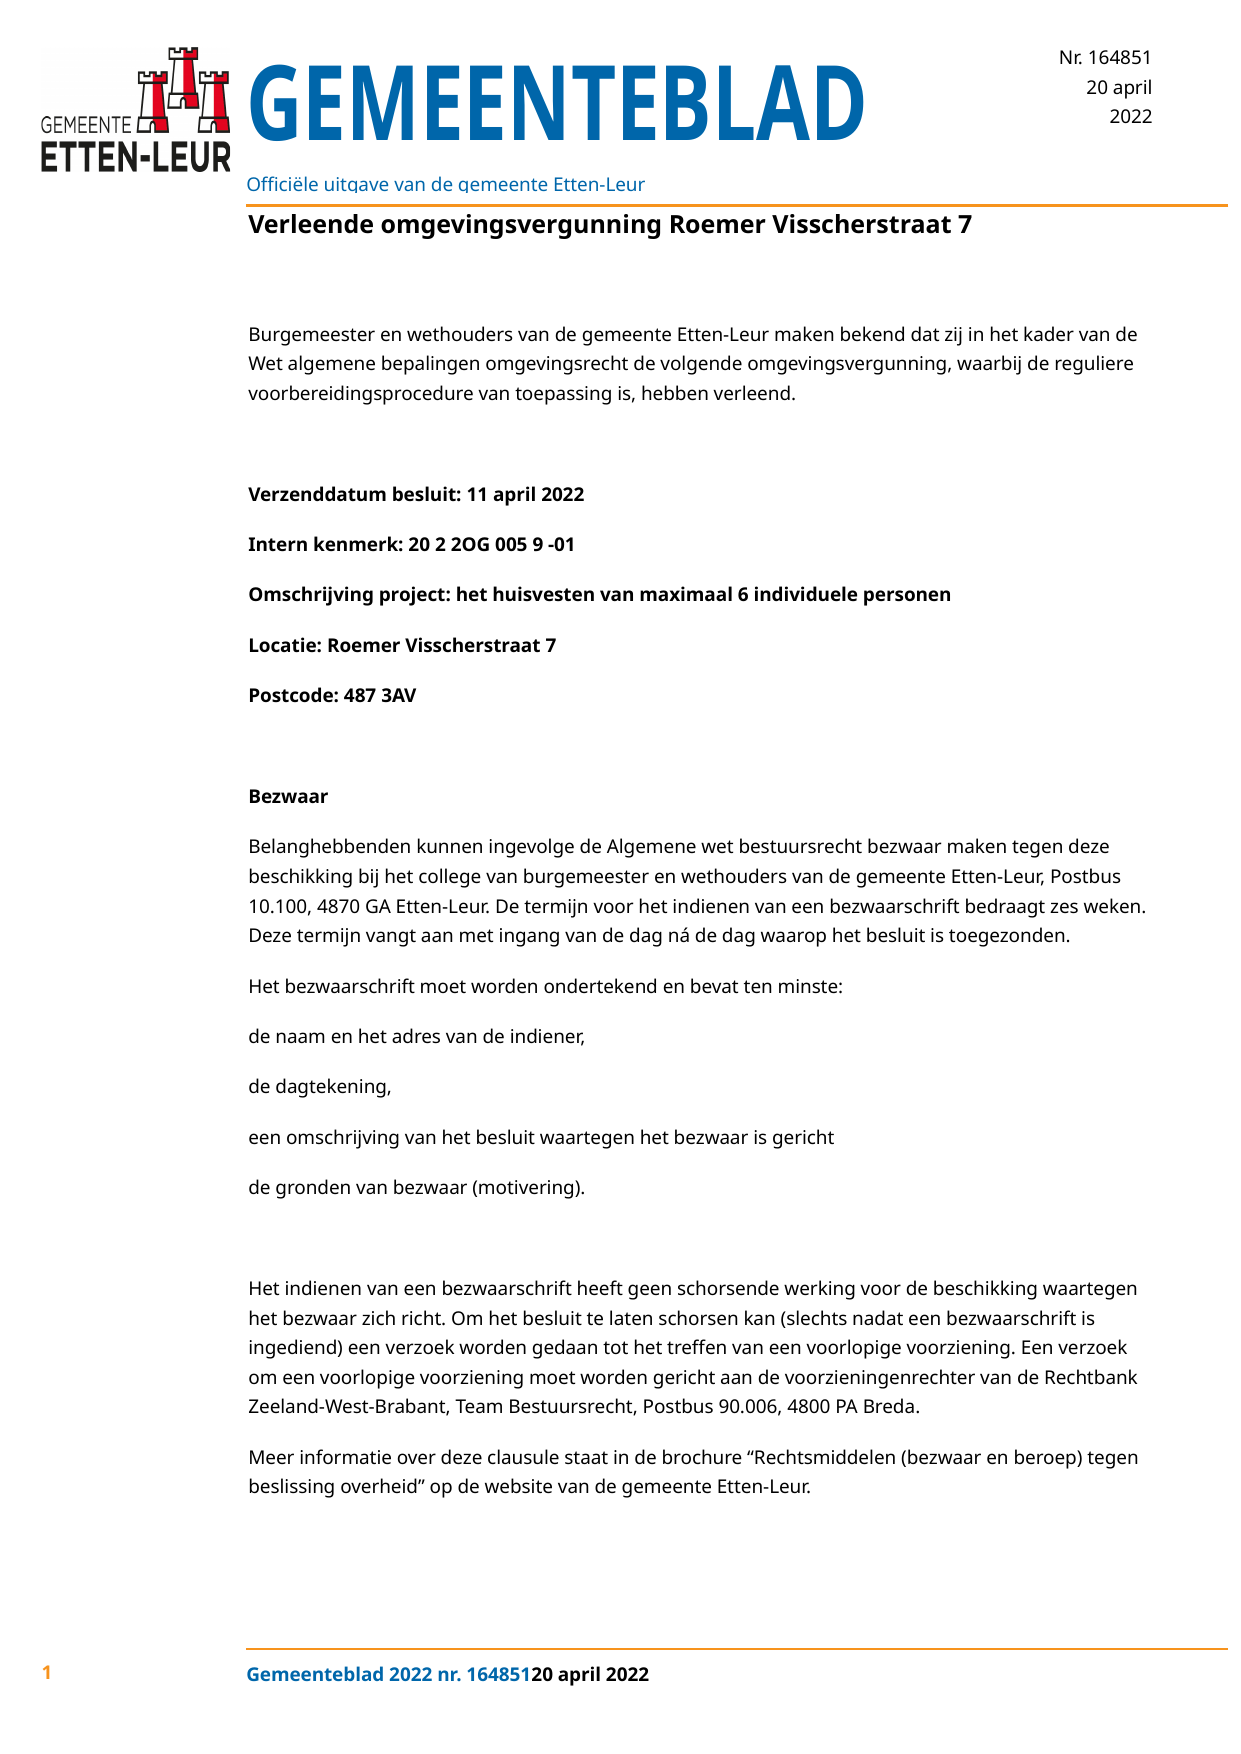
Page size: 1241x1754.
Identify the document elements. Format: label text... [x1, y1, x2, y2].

text een omschrijving van het besluit waartegen het bezwaar is gericht [248, 1124, 1152, 1150]
text Postcode: 487 3AV [248, 682, 1152, 708]
text Locatie: Roemer Visscherstraat 7 [248, 632, 1152, 658]
text de naam en het adres van de indiener, [248, 1023, 1152, 1049]
text Verleende omgevingsvergunning Roemer Visscherstraat 7 [248, 207, 1152, 241]
text de gronden van bezwaar (motivering). [248, 1174, 1152, 1200]
text de dagtekening, [248, 1074, 1152, 1099]
text Het bezwaarschrift moet worden ondertekend en bevat ten minste: [248, 973, 1152, 998]
text Belanghebbenden kunnen ingevolge de Algemene wet bestuursrecht bezwaar maken tegen deze beschikking bij het college van burgemeester en wethouders van de gemeente Etten-Leur, Postbus 10.100, 4870 GA Etten-Leur. De termijn voor het indienen van een bezwaarschrift bedraagt zes weken. Deze termijn vangt aan met ingang van de dag ná de dag waarop het besluit is toegezonden. [248, 834, 1152, 948]
text Meer informatie over deze clausule staat in de brochure “Rechtsmiddelen (bezwaar en beroep) tegen beslissing overheid” op de website van de gemeente Etten-Leur. [248, 1444, 1152, 1499]
text Omschrijving project: het huisvesten van maximaal 6 individuele personen [248, 582, 1152, 607]
picture [41, 47, 231, 172]
text Het indienen van een bezwaarschrift heeft geen schorsende werking voor de beschikking waartegen het bezwaar zich richt. Om het besluit te laten schorsen kan (slechts nadat een bezwaarschrift is ingediend) een verzoek worden gedaan tot het treffen van een voorlopige voorziening. Een verzoek om een voorlopige voorziening moet worden gericht aan de voorzieningenrechter van de Rechtbank Zeeland-West-Brabant, Team Bestuursrecht, Postbus 90.006, 4800 PA Breda. [248, 1275, 1152, 1419]
text Burgemeester en wethouders van de gemeente Etten-Leur maken bekend dat zij in het kader van de Wet algemene bepalingen omgevingsrecht de volgende omgevingsvergunning, waarbij de reguliere voorbereidingsprocedure van toepassing is, hebben verleend. [248, 321, 1152, 406]
text Bezwaar [248, 783, 1152, 809]
text Intern kenmerk: 20 2 2OG 005 9 -01 [248, 531, 1152, 557]
text Verzenddatum besluit: 11 april 2022 [248, 481, 1152, 506]
